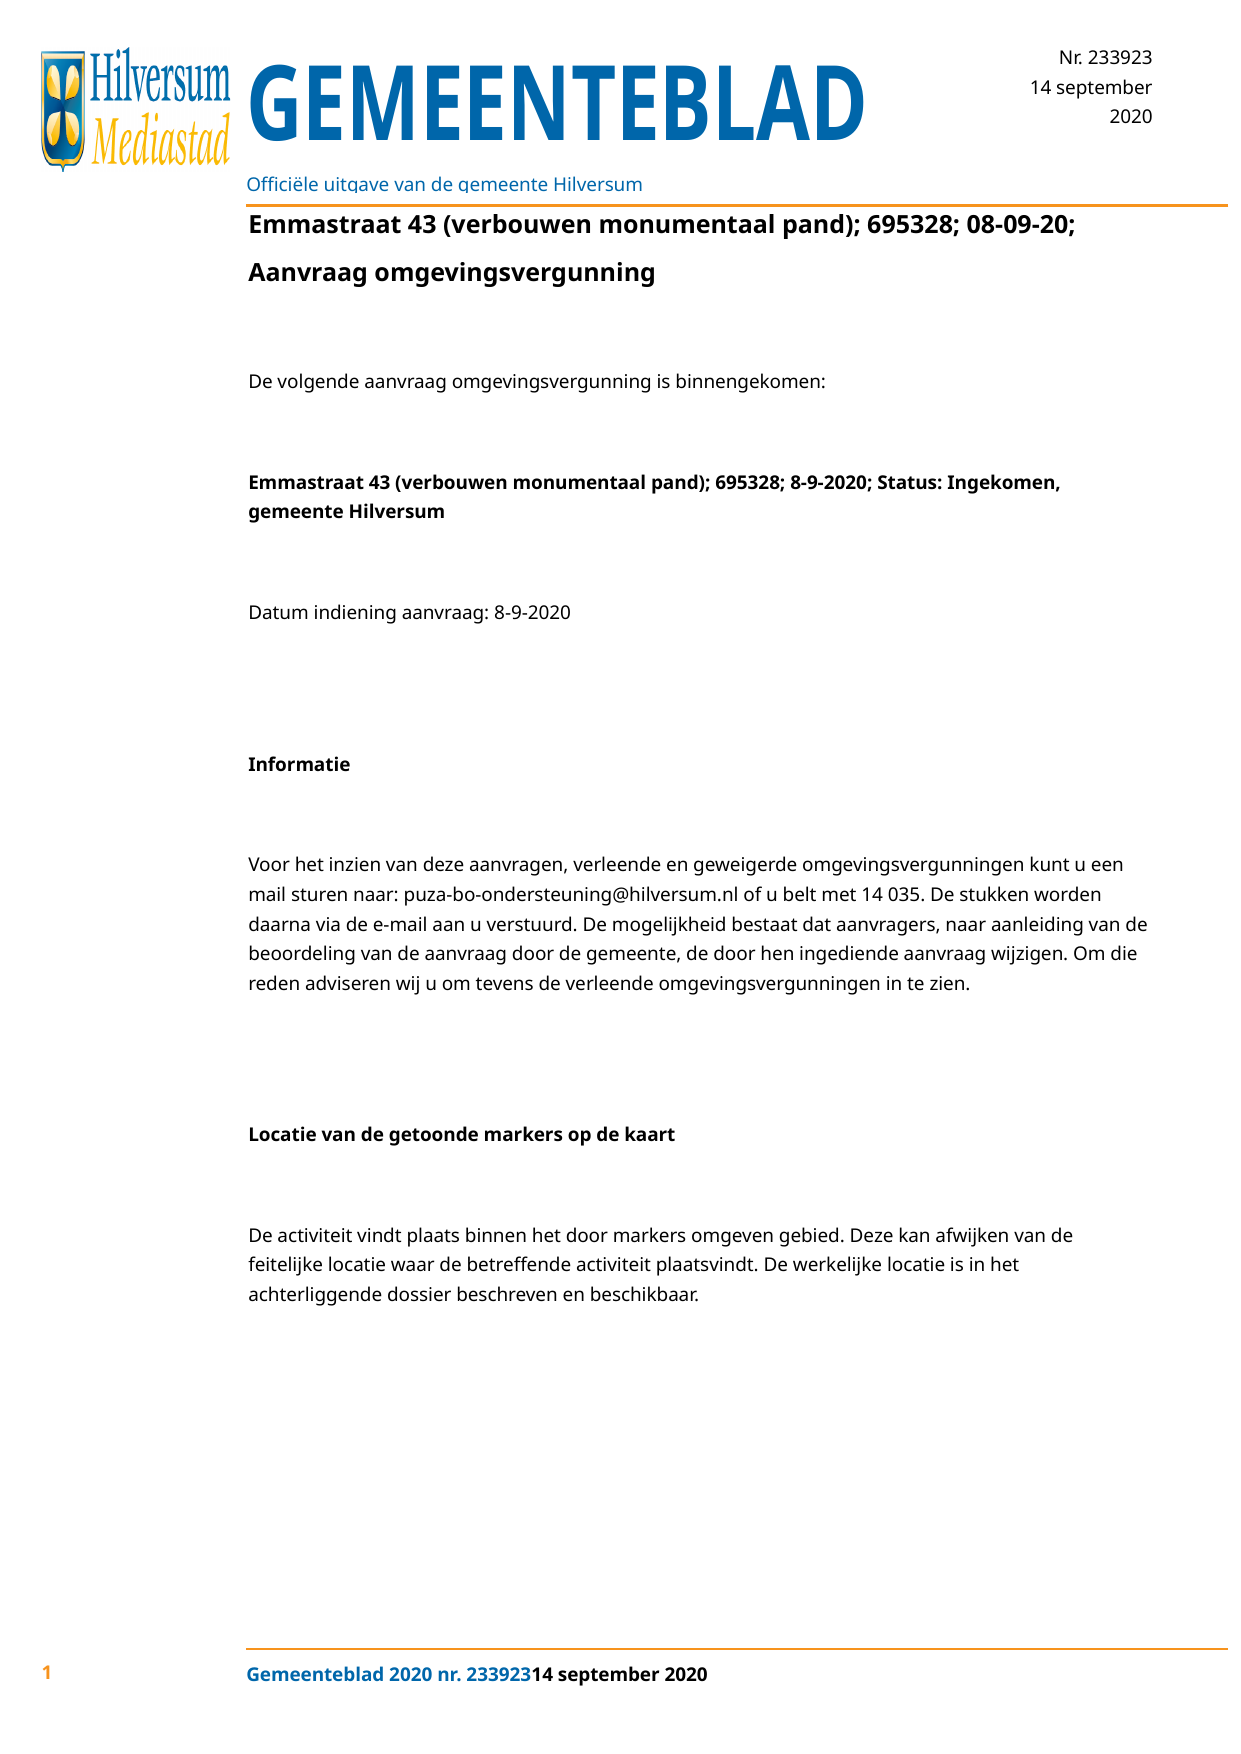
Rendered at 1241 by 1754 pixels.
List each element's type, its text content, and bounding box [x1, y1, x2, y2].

text De volgende aanvraag omgevingsvergunning is binnengekomen: [248, 368, 1152, 394]
text Voor het inzien van deze aanvragen, verleende en geweigerde omgevingsvergunningen kunt u een mail sturen naar: puza-bo-ondersteuning@hilversum.nl of u belt met 14 035. De stukken worden daarna via de e-mail aan u verstuurd. De mogelijkheid bestaat dat aanvragers, naar aanleiding van de beoordeling van de aanvraag door de gemeente, de door hen ingediende aanvraag wijzigen. Om die reden adviseren wij u om tevens de verleende omgevingsvergunningen in te zien. [248, 852, 1152, 996]
text Emmastraat 43 (verbouwen monumentaal pand); 695328; 08-09-20; Aanvraag omgevingsvergunning [248, 207, 1152, 288]
picture [41, 47, 231, 172]
text Datum indiening aanvraag: 8-9-2020 [248, 599, 1152, 625]
text Informatie [248, 751, 1152, 777]
text Emmastraat 43 (verbouwen monumentaal pand); 695328; 8-9-2020; Status: Ingekomen, gemeente Hilversum [248, 469, 1152, 524]
text De activiteit vindt plaats binnen het door markers omgeven gebied. Deze kan afwijken van de feitelijke locatie waar de betreffende activiteit plaatsvindt. De werkelijke locatie is in het achterliggende dossier beschreven en beschikbaar. [248, 1222, 1152, 1307]
text Locatie van de getoonde markers op de kaart [248, 1121, 1152, 1147]
